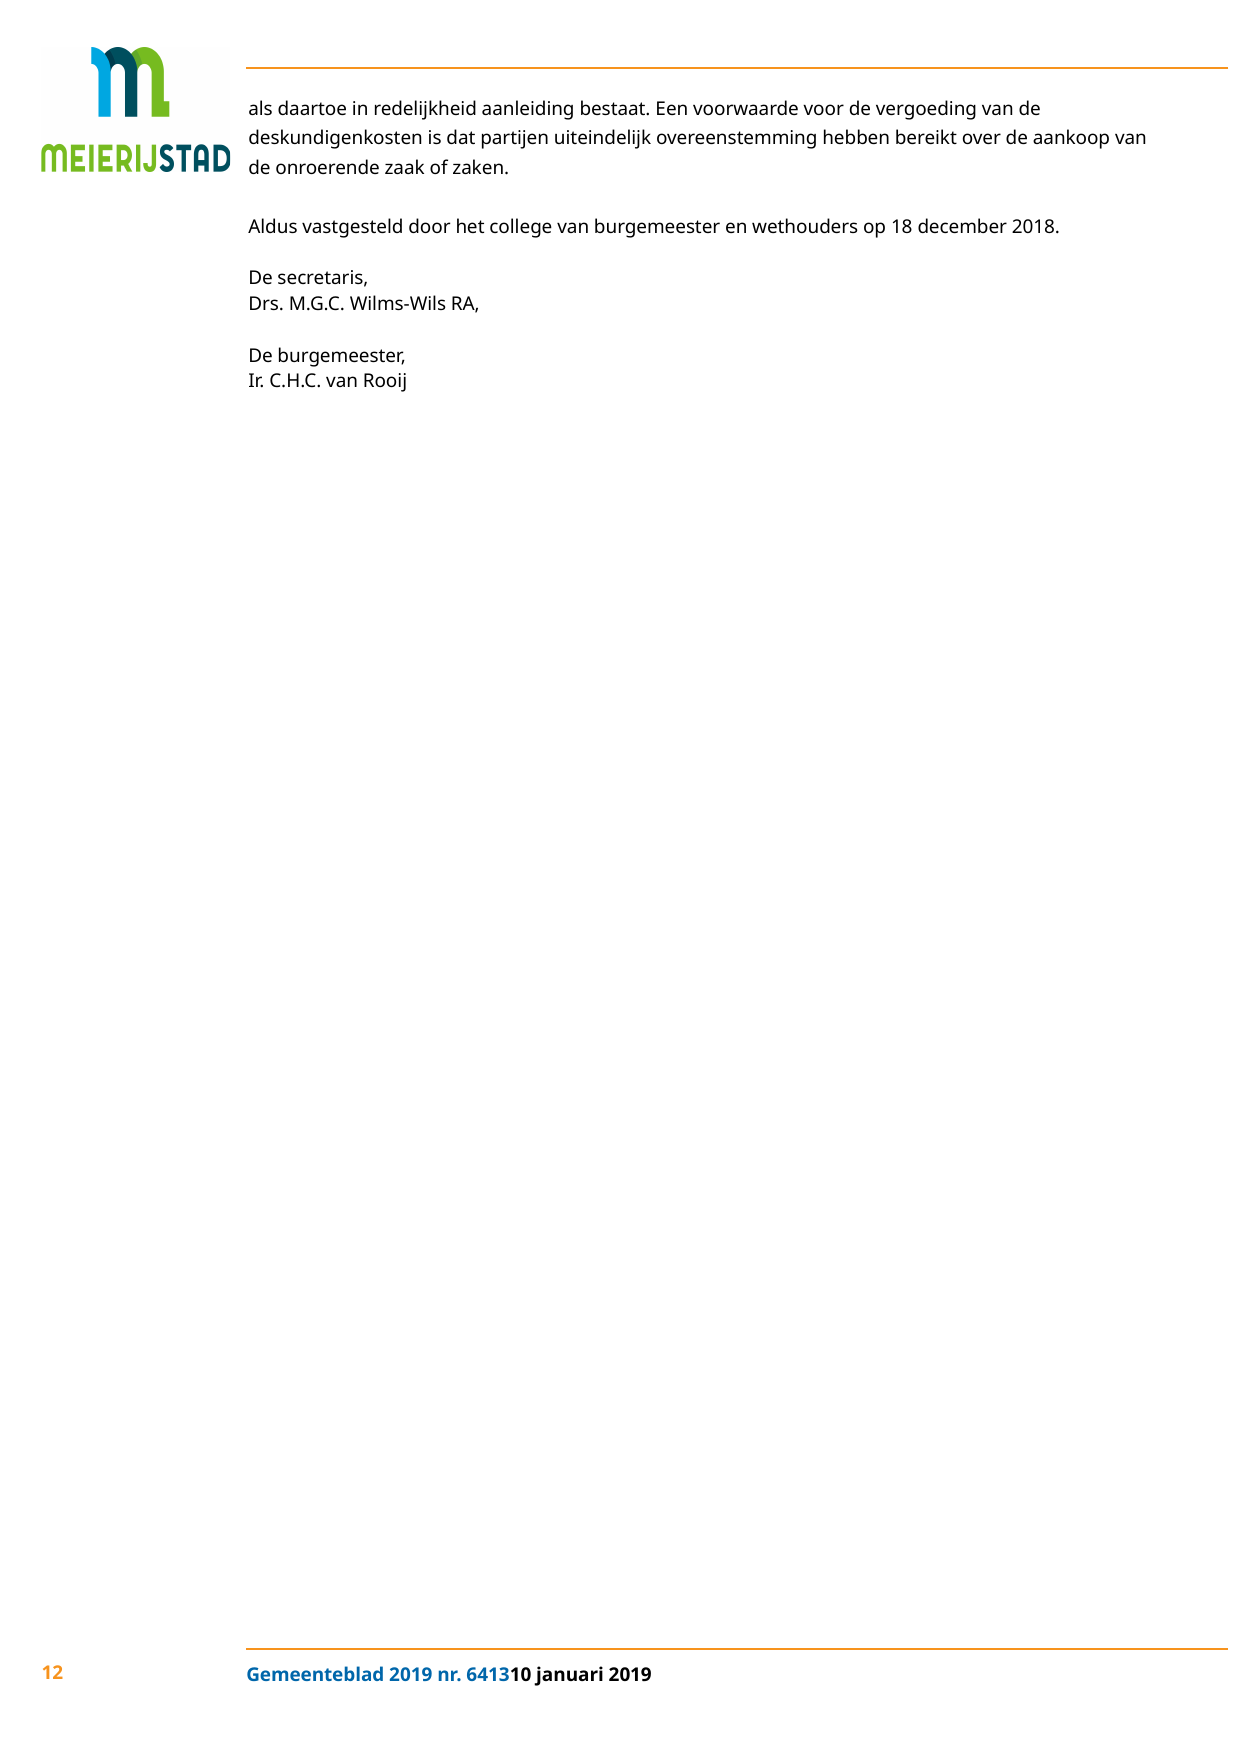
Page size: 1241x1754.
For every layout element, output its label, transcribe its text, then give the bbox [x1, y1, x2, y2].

text Aldus vastgesteld door het college van burgemeester en wethouders op 18 december 2018. [248, 213, 1152, 239]
text Ir. C.H.C. van Rooij [248, 367, 1152, 393]
text Drs. M.G.C. Wilms-Wils RA, [248, 290, 1152, 316]
text De burgemeester, [248, 342, 1152, 367]
picture [41, 47, 231, 172]
text De secretaris, [248, 264, 1152, 290]
text als daartoe in redelijkheid aanleiding bestaat. Een voorwaarde voor de vergoeding van de deskundigenkosten is dat partijen uiteindelijk overeenstemming hebben bereikt over de aankoop van de onroerende zaak of zaken. [248, 95, 1152, 180]
